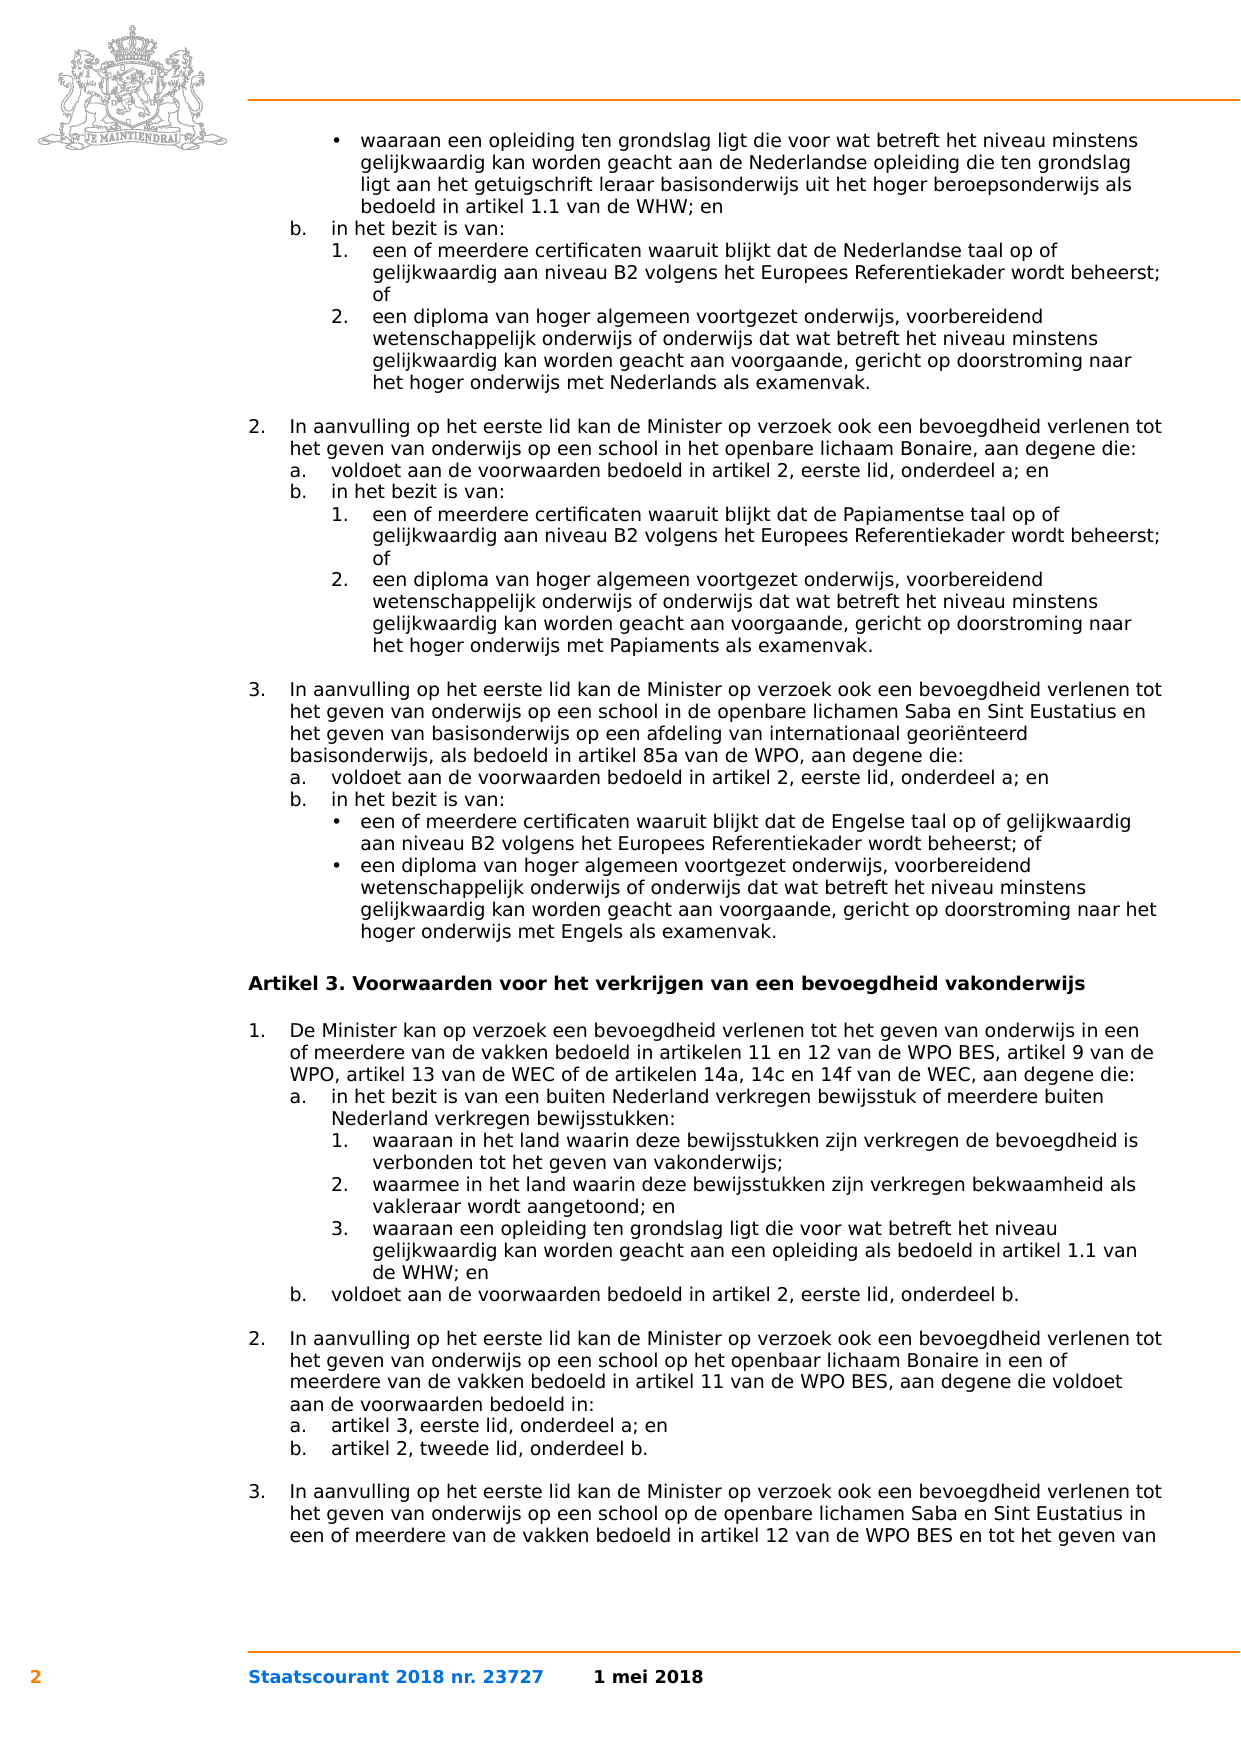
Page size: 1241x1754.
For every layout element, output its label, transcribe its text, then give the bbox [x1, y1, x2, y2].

text b. artikel 2, tweede lid, onderdeel b. [289, 1437, 1163, 1459]
text 2. In aanvulling op het eerste lid kan de Minister op verzoek ook een bevoegdheid verlenen tot het geven van onderwijs op een school op het openbaar lichaam Bonaire in een of meerdere van de vakken bedoeld in artikel 11 van de WPO BES, aan degene die voldoet aan de voorwaarden bedoeld in: [248, 1327, 1163, 1415]
text b. voldoet aan de voorwaarden bedoeld in artikel 2, eerste lid, onderdeel b. [289, 1284, 1163, 1306]
text a. voldoet aan de voorwaarden bedoeld in artikel 2, eerste lid, onderdeel a; en [289, 459, 1163, 481]
text b. in het bezit is van: [289, 218, 1163, 240]
text • een of meerdere certificaten waaruit blijkt dat de Engelse taal op of gelijkwaardig aan niveau B2 volgens het Europees Referentiekader wordt beheerst; of [331, 811, 1163, 855]
subtitle Artikel 3. Voorwaarden voor het verkrijgen van een bevoegdheid vakonderwijs [248, 973, 1163, 995]
text 2. een diploma van hoger algemeen voortgezet onderwijs, voorbereidend wetenschappelijk onderwijs of onderwijs dat wat betreft het niveau minstens gelijkwaardig kan worden geacht aan voorgaande, gericht op doorstroming naar het hoger onderwijs met Nederlands als examenvak. [331, 306, 1163, 394]
text b. in het bezit is van: [289, 481, 1163, 503]
picture [38, 25, 227, 150]
text 3. waaraan een opleiding ten grondslag ligt die voor wat betreft het niveau gelijkwaardig kan worden geacht aan een opleiding als bedoeld in artikel 1.1 van de WHW; en [331, 1218, 1163, 1284]
text 3. In aanvulling op het eerste lid kan de Minister op verzoek ook een bevoegdheid verlenen tot het geven van onderwijs op een school in de openbare lichamen Saba en Sint Eustatius en het geven van basisonderwijs op een afdeling van internationaal georiënteerd basisonderwijs, als bedoeld in artikel 85a van de WPO, aan degene die: [248, 679, 1163, 767]
text • waaraan een opleiding ten grondslag ligt die voor wat betreft het niveau minstens gelijkwaardig kan worden geacht aan de Nederlandse opleiding die ten grondslag ligt aan het getuigschrift leraar basisonderwijs uit het hoger beroepsonderwijs als bedoeld in artikel 1.1 van de WHW; en [331, 130, 1163, 218]
text 1. een of meerdere certificaten waaruit blijkt dat de Papiamentse taal op of gelijkwaardig aan niveau B2 volgens het Europees Referentiekader wordt beheerst; of [331, 503, 1163, 569]
text 1. waaraan in het land waarin deze bewijsstukken zijn verkregen de bevoegdheid is verbonden tot het geven van vakonderwijs; [331, 1130, 1163, 1174]
text 1. De Minister kan op verzoek een bevoegdheid verlenen tot het geven van onderwijs in een of meerdere van de vakken bedoeld in artikelen 11 en 12 van de WPO BES, artikel 9 van de WPO, artikel 13 van de WEC of de artikelen 14a, 14c en 14f van de WEC, aan degene die: [248, 1020, 1163, 1086]
text a. voldoet aan de voorwaarden bedoeld in artikel 2, eerste lid, onderdeel a; en [289, 767, 1163, 789]
text a. in het bezit is van een buiten Nederland verkregen bewijsstuk of meerdere buiten Nederland verkregen bewijsstukken: [289, 1086, 1163, 1130]
text 2. een diploma van hoger algemeen voortgezet onderwijs, voorbereidend wetenschappelijk onderwijs of onderwijs dat wat betreft het niveau minstens gelijkwaardig kan worden geacht aan voorgaande, gericht op doorstroming naar het hoger onderwijs met Papiaments als examenvak. [331, 569, 1163, 657]
text 3. In aanvulling op het eerste lid kan de Minister op verzoek ook een bevoegdheid verlenen tot het geven van onderwijs op een school op de openbare lichamen Saba en Sint Eustatius in een of meerdere van de vakken bedoeld in artikel 12 van de WPO BES en tot het geven van [248, 1481, 1163, 1547]
text b. in het bezit is van: [289, 789, 1163, 811]
text 2. waarmee in het land waarin deze bewijsstukken zijn verkregen bekwaamheid als vakleraar wordt aangetoond; en [331, 1174, 1163, 1218]
text • een diploma van hoger algemeen voortgezet onderwijs, voorbereidend wetenschappelijk onderwijs of onderwijs dat wat betreft het niveau minstens gelijkwaardig kan worden geacht aan voorgaande, gericht op doorstroming naar het hoger onderwijs met Engels als examenvak. [331, 855, 1163, 943]
text a. artikel 3, eerste lid, onderdeel a; en [289, 1415, 1163, 1437]
text 1. een of meerdere certificaten waaruit blijkt dat de Nederlandse taal op of gelijkwaardig aan niveau B2 volgens het Europees Referentiekader wordt beheerst; of [331, 240, 1163, 306]
text 2. In aanvulling op het eerste lid kan de Minister op verzoek ook een bevoegdheid verlenen tot het geven van onderwijs op een school in het openbare lichaam Bonaire, aan degene die: [248, 416, 1163, 459]
